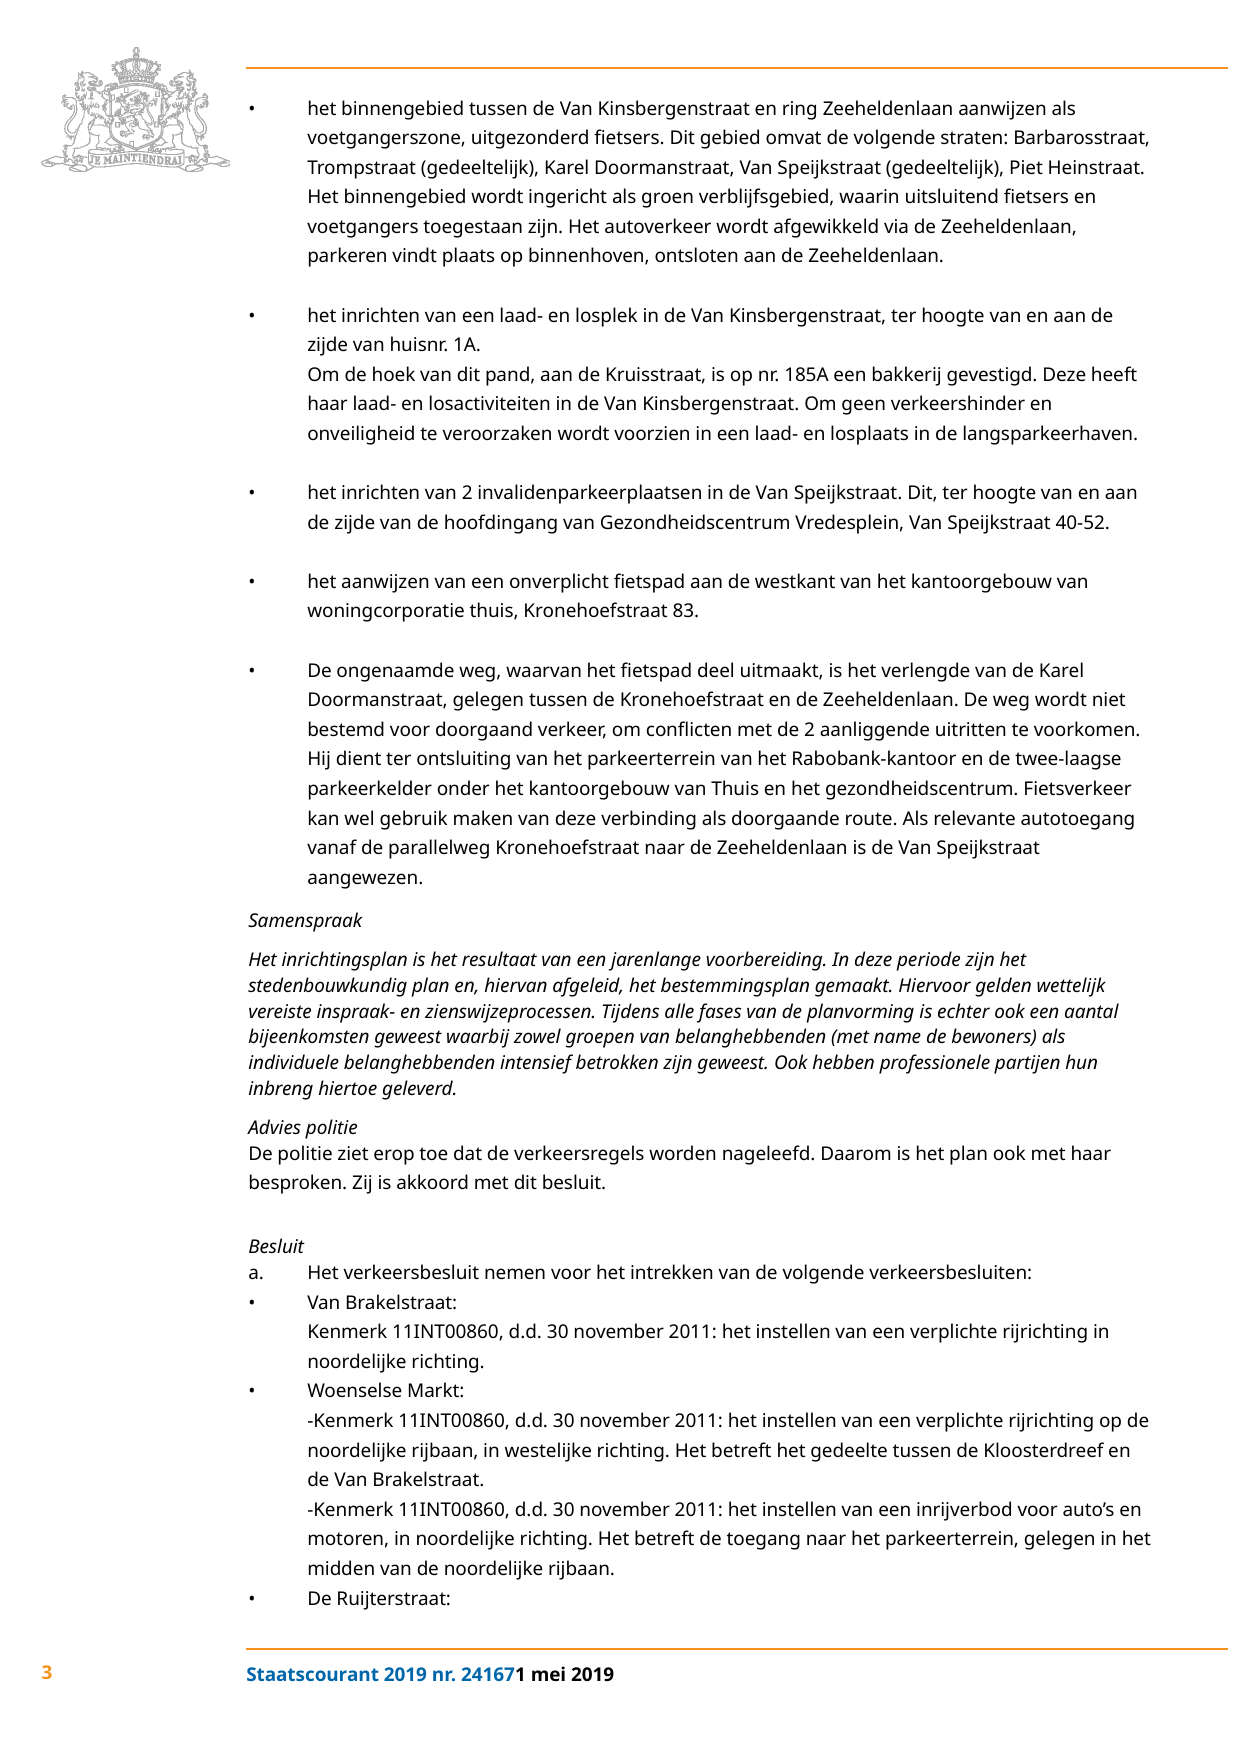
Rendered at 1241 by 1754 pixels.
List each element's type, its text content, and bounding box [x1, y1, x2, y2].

list het inrichten van 2 invalidenparkeerplaatsen in de Van Speijkstraat. Dit, ter hoogte van en aan de zijde van de hoofdingang van Gezondheidscentrum Vredesplein, Van Speijkstraat 40-52. [248, 479, 1152, 535]
text Advies politie [248, 1114, 1152, 1140]
text De politie ziet erop toe dat de verkeersregels worden nageleefd. Daarom is het plan ook met haar besproken. Zij is akkoord met dit besluit. [248, 1140, 1152, 1195]
list het binnengebied tussen de Van Kinsbergenstraat en ring Zeeheldenlaan aanwijzen als voetgangerszone, uitgezonderd fietsers. Dit gebied omvat de volgende straten: Barbarosstraat, Trompstraat (gedeeltelijk), Karel Doormanstraat, Van Speijkstraat (gedeeltelijk), Piet Heinstraat. [248, 95, 1152, 180]
list Kenmerk 11INT00860, d.d. 30 november 2011: het instellen van een verplichte rijrichting in noordelijke richting. [248, 1318, 1152, 1374]
list het inrichten van een laad- en losplek in de Van Kinsbergenstraat, ter hoogte van en aan de zijde van huisnr. 1A. [248, 302, 1152, 357]
list Om de hoek van dit pand, aan de Kruisstraat, is op nr. 185A een bakkerij gevestigd. Deze heeft haar laad- en losactiviteiten in de Van Kinsbergenstraat. Om geen verkeershinder en onveiligheid te veroorzaken wordt voorzien in een laad- en losplaats in de langsparkeerhaven. [248, 361, 1152, 446]
list Het verkeersbesluit nemen voor het intrekken van de volgende verkeersbesluiten: [248, 1259, 1152, 1285]
list Woenselse Markt: [248, 1378, 1152, 1403]
text Het inrichtingsplan is het resultaat van een jarenlange voorbereiding. In deze periode zijn het stedenbouwkundig plan en, hiervan afgeleid, het bestemmingsplan gemaakt. Hiervoor gelden wettelijk vereiste inspraak- en zienswijzeprocessen. Tijdens alle fases van de planvorming is echter ook een aantal bijeenkomsten geweest waarbij zowel groepen van belanghebbenden (met name de bewoners) als individuele belanghebbenden intensief betrokken zijn geweest. Ook hebben professionele partijen hun inbreng hiertoe geleverd. [248, 946, 1152, 1101]
list -Kenmerk 11INT00860, d.d. 30 november 2011: het instellen van een inrijverbod voor auto’s en motoren, in noordelijke richting. Het betreft de toegang naar het parkeerterrein, gelegen in het midden van de noordelijke rijbaan. [248, 1496, 1152, 1581]
picture [41, 47, 231, 172]
list -Kenmerk 11INT00860, d.d. 30 november 2011: het instellen van een verplichte rijrichting op de noordelijke rijbaan, in westelijke richting. Het betreft het gedeelte tussen de Kloosterdreef en de Van Brakelstraat. [248, 1407, 1152, 1492]
list De Ruijterstraat: [248, 1585, 1152, 1610]
list Van Brakelstraat: [248, 1289, 1152, 1314]
text Besluit [248, 1233, 1152, 1259]
list het aanwijzen van een onverplicht fietspad aan de westkant van het kantoorgebouw van woningcorporatie thuis, Kronehoefstraat 83. [248, 568, 1152, 623]
text Samenspraak [248, 907, 1152, 933]
list Het binnengebied wordt ingericht als groen verblijfsgebied, waarin uitsluitend fietsers en voetgangers toegestaan zijn. Het autoverkeer wordt afgewikkeld via de Zeeheldenlaan, parkeren vindt plaats op binnenhoven, ontsloten aan de Zeeheldenlaan. [248, 183, 1152, 268]
list De ongenaamde weg, waarvan het fietspad deel uitmaakt, is het verlengde van de Karel Doormanstraat, gelegen tussen de Kronehoefstraat en de Zeeheldenlaan. De weg wordt niet bestemd voor doorgaand verkeer, om conflicten met de 2 aanliggende uitritten te voorkomen. Hij dient ter ontsluiting van het parkeerterrein van het Rabobank-kantoor en de twee-laagse parkeerkelder onder het kantoorgebouw van Thuis en het gezondheidscentrum. Fietsverkeer kan wel gebruik maken van deze verbinding als doorgaande route. Als relevante autotoegang vanaf de parallelweg Kronehoefstraat naar de Zeeheldenlaan is de Van Speijkstraat aangewezen. [248, 657, 1152, 890]
